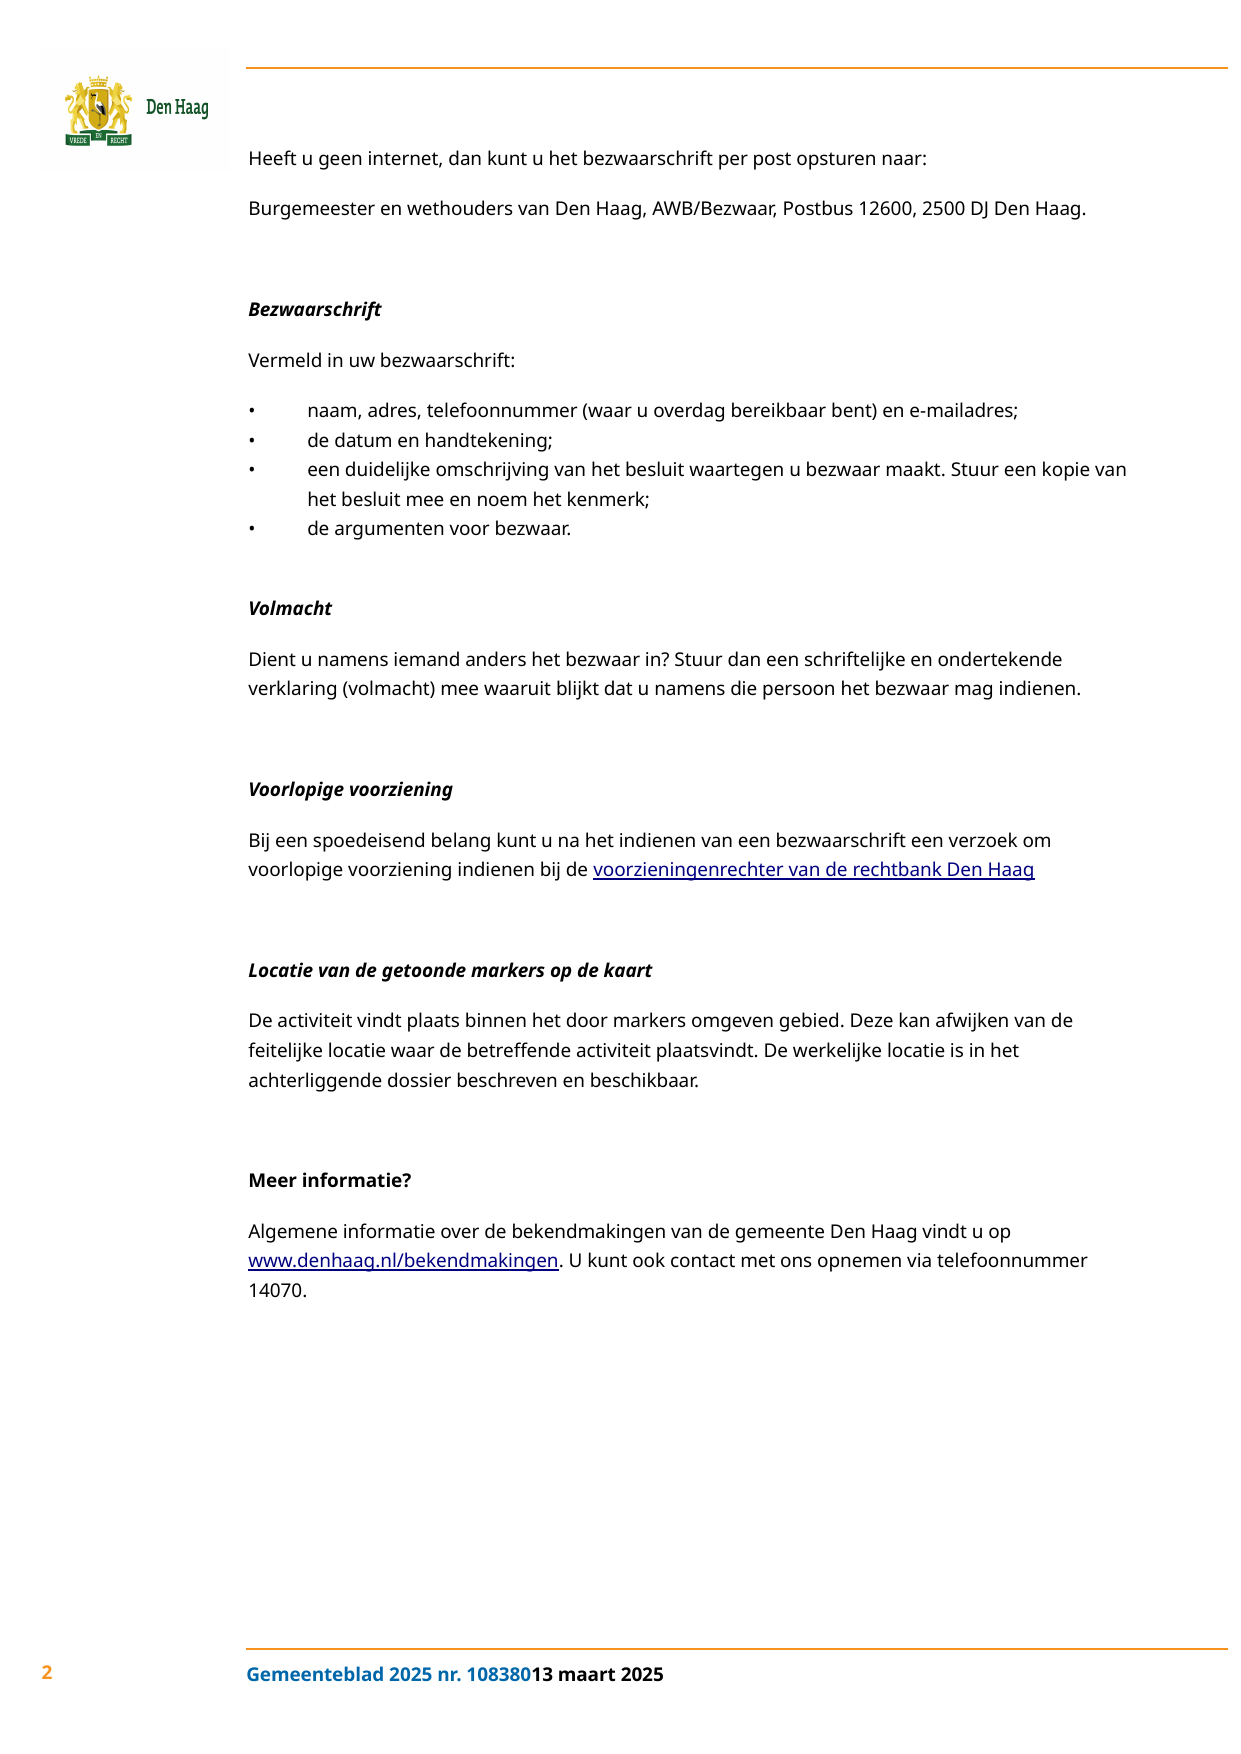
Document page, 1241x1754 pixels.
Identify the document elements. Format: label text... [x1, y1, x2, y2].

text Bezwaarschrift [248, 296, 1152, 322]
picture [41, 47, 231, 172]
text Locatie van de getoonde markers op de kaart [248, 957, 1152, 983]
text De activiteit vindt plaats binnen het door markers omgeven gebied. Deze kan afwijken van de feitelijke locatie waar de betreffende activiteit plaatsvindt. De werkelijke locatie is in het achterliggende dossier beschreven en beschikbaar. [248, 1008, 1152, 1093]
text Vermeld in uw bezwaarschrift: [248, 347, 1152, 373]
text Bij een spoedeisend belang kunt u na het indienen van een bezwaarschrift een verzoek om voorlopige voorziening indienen bij de voorzieningenrechter van de rechtbank Den Haag [248, 827, 1152, 882]
text Dient u namens iemand anders het bezwaar in? Stuur dan een schriftelijke en ondertekende verklaring (volmacht) mee waaruit blijkt dat u namens die persoon het bezwaar mag indienen. [248, 646, 1152, 701]
list naam, adres, telefoonnummer (waar u overdag bereikbaar bent) en e-mailadres; [248, 397, 1152, 423]
text Voorlopige voorziening [248, 776, 1152, 802]
list de argumenten voor bezwaar. [248, 516, 1152, 541]
text Algemene informatie over de bekendmakingen van de gemeente Den Haag vindt u op www.denhaag.nl/bekendmakingen. U kunt ook contact met ons opnemen via telefoonnummer 14070. [248, 1218, 1152, 1303]
text Heeft u geen internet, dan kunt u het bezwaarschrift per post opsturen naar: [248, 145, 1152, 171]
text Burgemeester en wethouders van Den Haag, AWB/Bezwaar, Postbus 12600, 2500 DJ Den Haag. [248, 196, 1152, 221]
text Meer informatie? [248, 1168, 1152, 1193]
list een duidelijke omschrijving van het besluit waartegen u bezwaar maakt. Stuur een kopie van het besluit mee en noem het kenmerk; [248, 456, 1152, 512]
list de datum en handtekening; [248, 427, 1152, 453]
text Volmacht [248, 596, 1152, 621]
